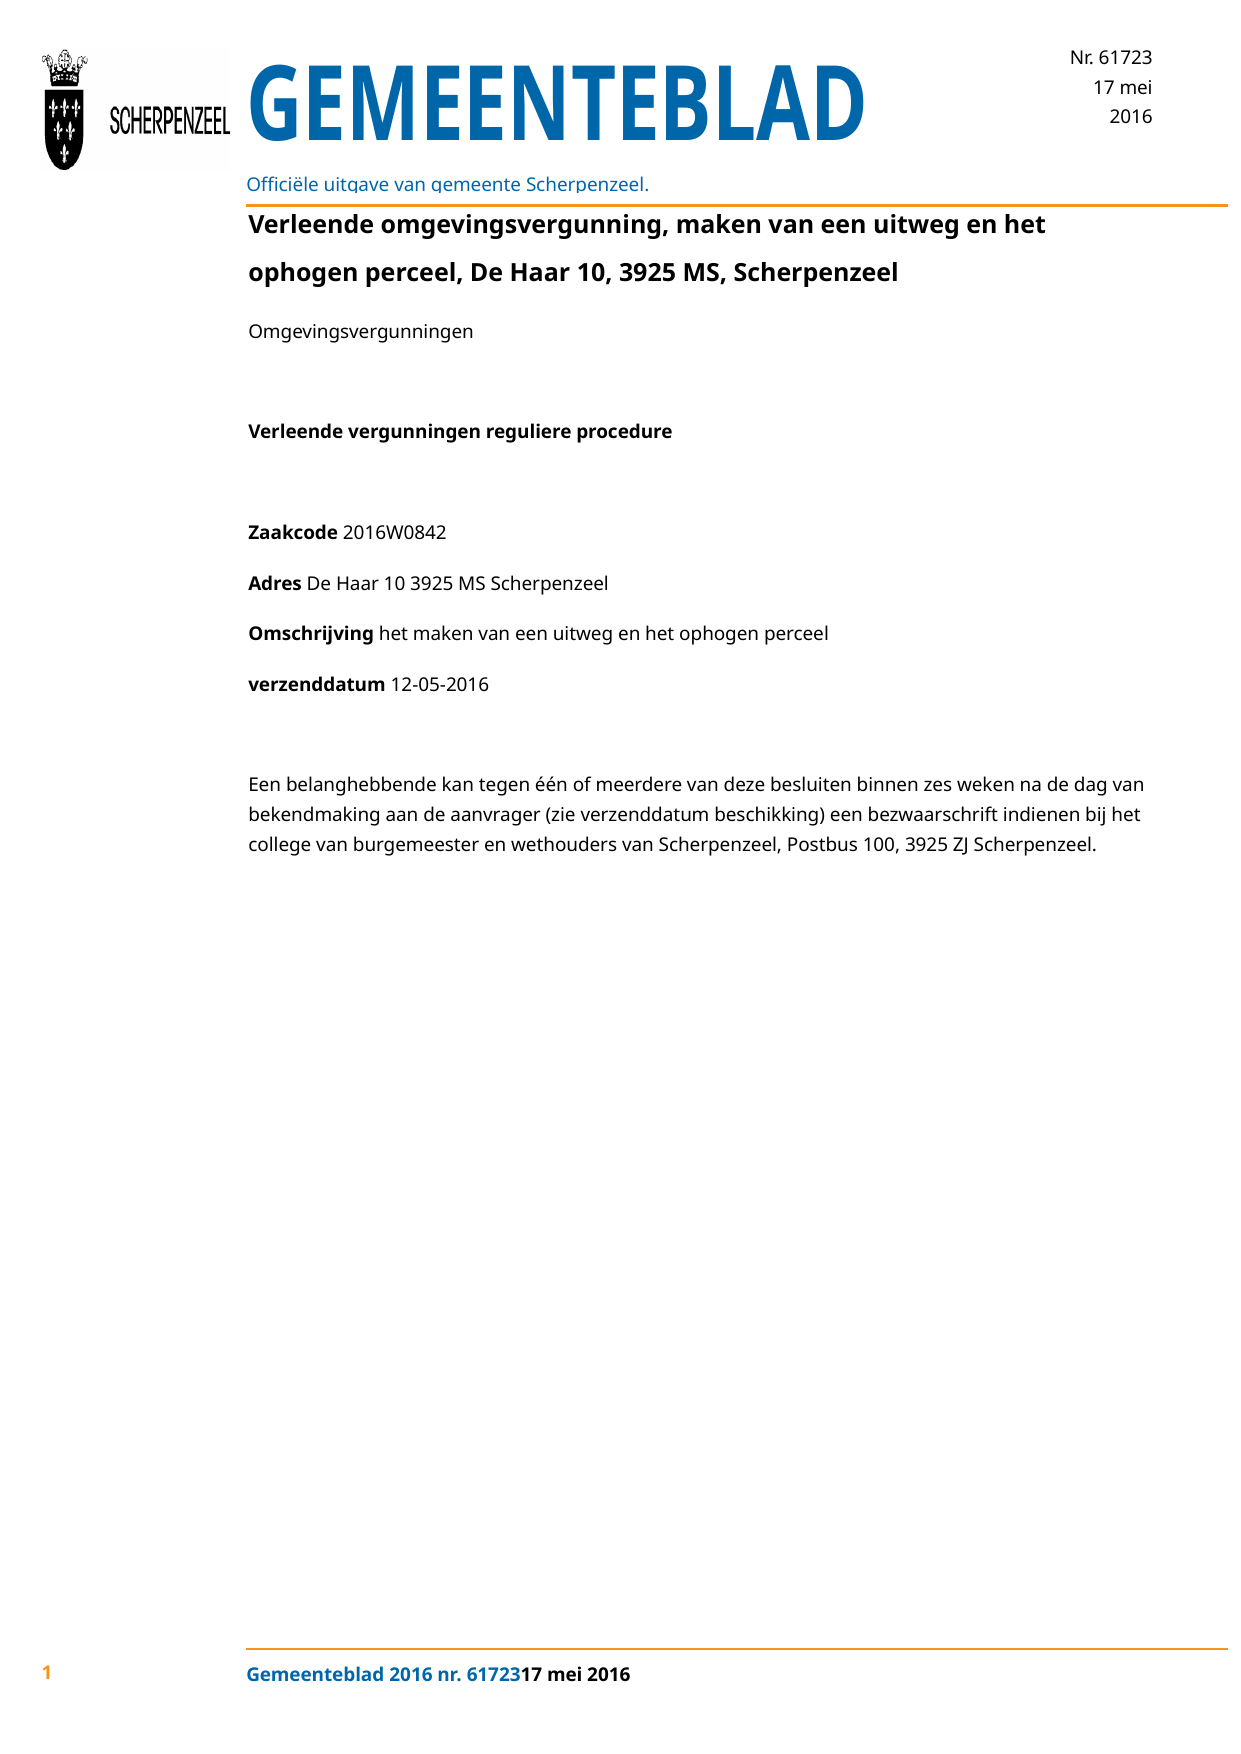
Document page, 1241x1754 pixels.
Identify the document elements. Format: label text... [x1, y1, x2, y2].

text Zaakcode 2016W0842 [248, 519, 1152, 545]
text Verleende omgevingsvergunning, maken van een uitweg en het ophogen perceel, De Haar 10, 3925 MS, Scherpenzeel [248, 207, 1152, 288]
text Omgevingsvergunningen [248, 318, 1152, 344]
text Verleende vergunningen reguliere procedure [248, 419, 1152, 444]
text Adres De Haar 10 3925 MS Scherpenzeel [248, 570, 1152, 596]
text verzenddatum 12-05-2016 [248, 671, 1152, 697]
text Omschrijving het maken van een uitweg en het ophogen perceel [248, 620, 1152, 646]
picture [41, 47, 231, 172]
text Een belanghebbende kan tegen één of meerdere van deze besluiten binnen zes weken na de dag van bekendmaking aan de aanvrager (zie verzenddatum beschikking) een bezwaarschrift indienen bij het college van burgemeester en wethouders van Scherpenzeel, Postbus 100, 3925 ZJ Scherpenzeel. [248, 772, 1152, 857]
